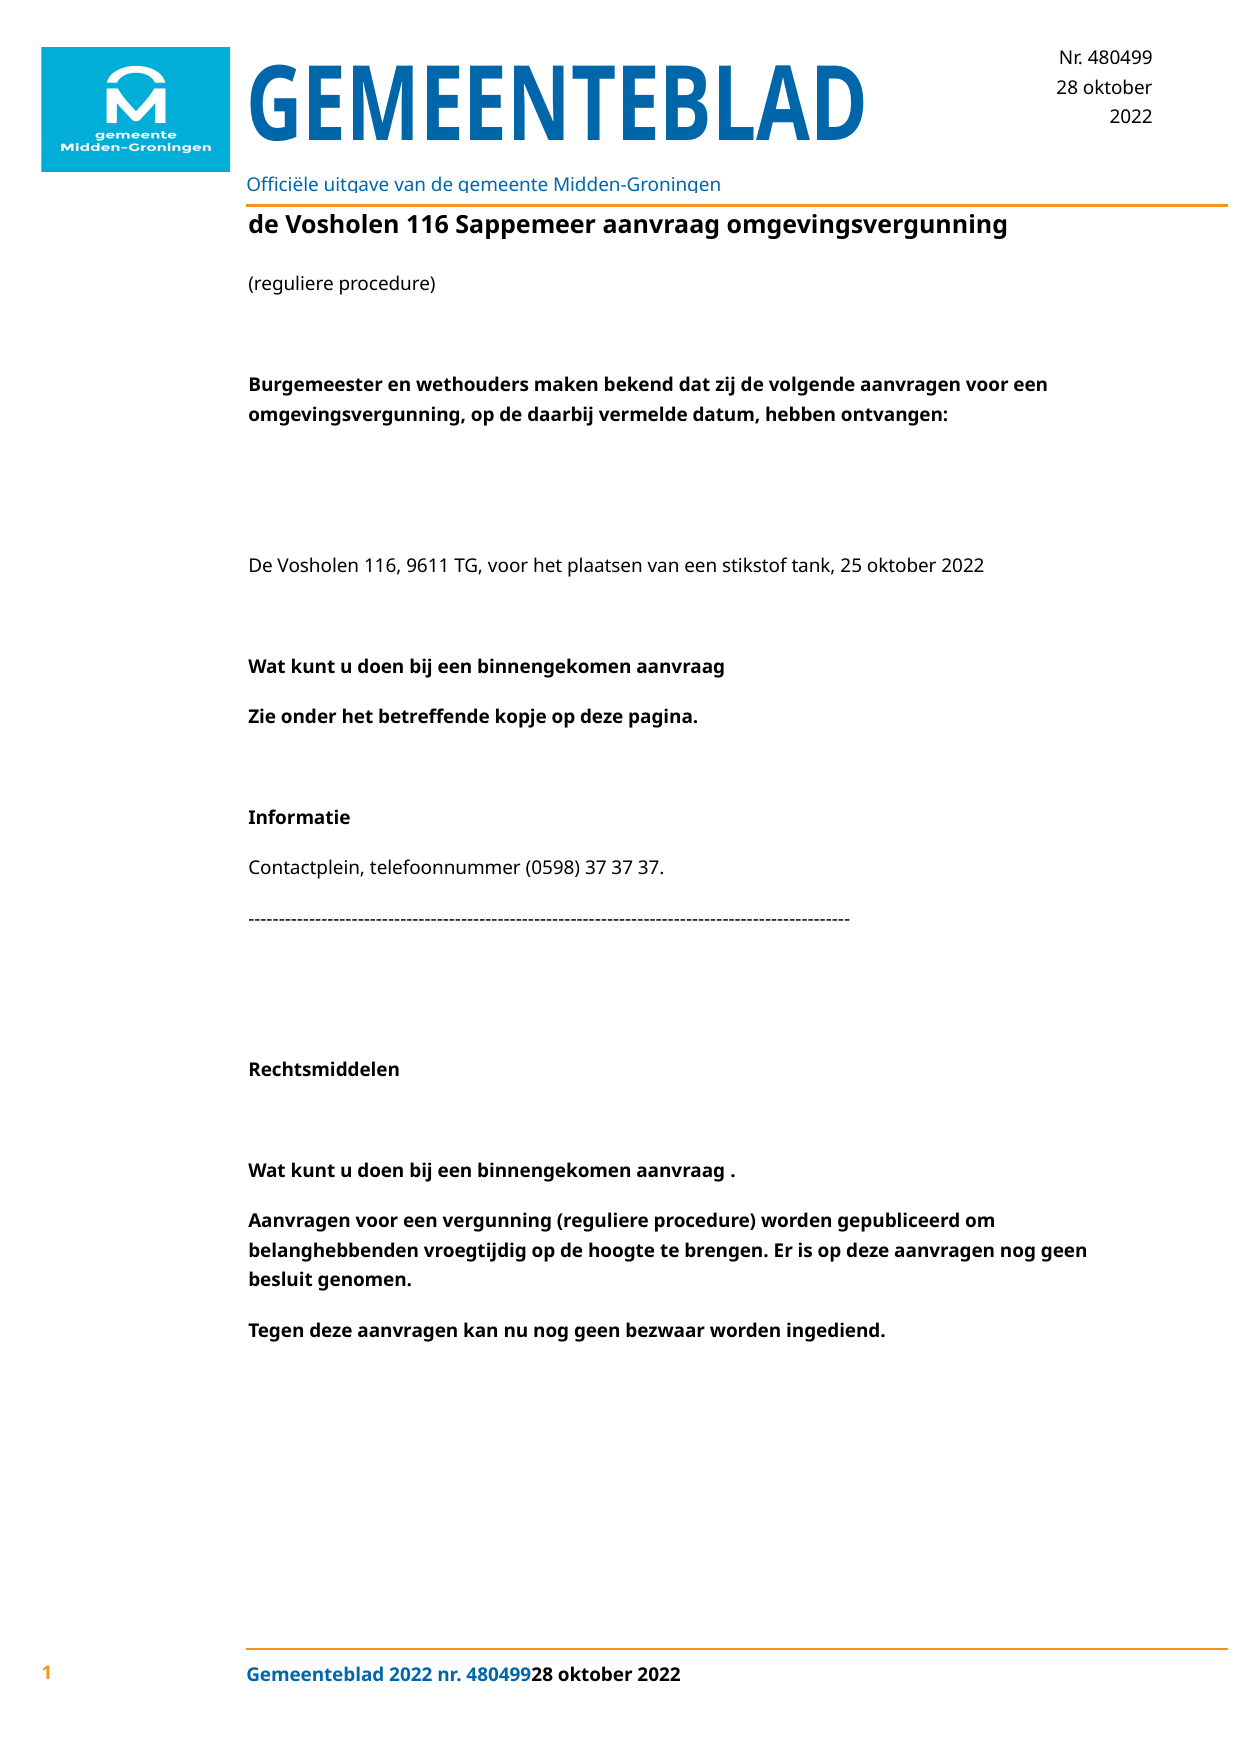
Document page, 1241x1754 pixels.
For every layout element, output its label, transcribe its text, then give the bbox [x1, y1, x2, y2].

text De Vosholen 116, 9611 TG, voor het plaatsen van een stikstof tank, 25 oktober 2022 [248, 552, 1152, 578]
text Aanvragen voor een vergunning (reguliere procedure) worden gepubliceerd om belanghebbenden vroegtijdig op de hoogte te brengen. Er is op deze aanvragen nog geen besluit genomen. [248, 1207, 1152, 1292]
text Informatie [248, 804, 1152, 830]
text Rechtsmiddelen [248, 1056, 1152, 1082]
picture [184, 146, 190, 153]
picture [108, 66, 164, 82]
text Wat kunt u doen bij een binnengekomen aanvraag [248, 653, 1152, 678]
text Zie onder het betreffende kopje op deze pagina. [248, 703, 1152, 729]
text Tegen deze aanvragen kan nu nog geen bezwaar worden ingediend. [248, 1317, 1152, 1343]
text Contactplein, telefoonnummer (0598) 37 37 37. [248, 854, 1152, 880]
text --------------------------------------------------------------------------------------------------- [248, 905, 1152, 931]
text Burgemeester en wethouders maken bekend dat zij de volgende aanvragen voor een omgevingsvergunning, op de daarbij vermelde datum, hebben ontvangen: [248, 371, 1152, 426]
picture [107, 89, 165, 122]
text de Vosholen 116 Sappemeer aanvraag omgevingsvergunning [248, 207, 1152, 241]
text Wat kunt u doen bij een binnengekomen aanvraag . [248, 1157, 1152, 1183]
text (reguliere procedure) [248, 270, 1152, 296]
